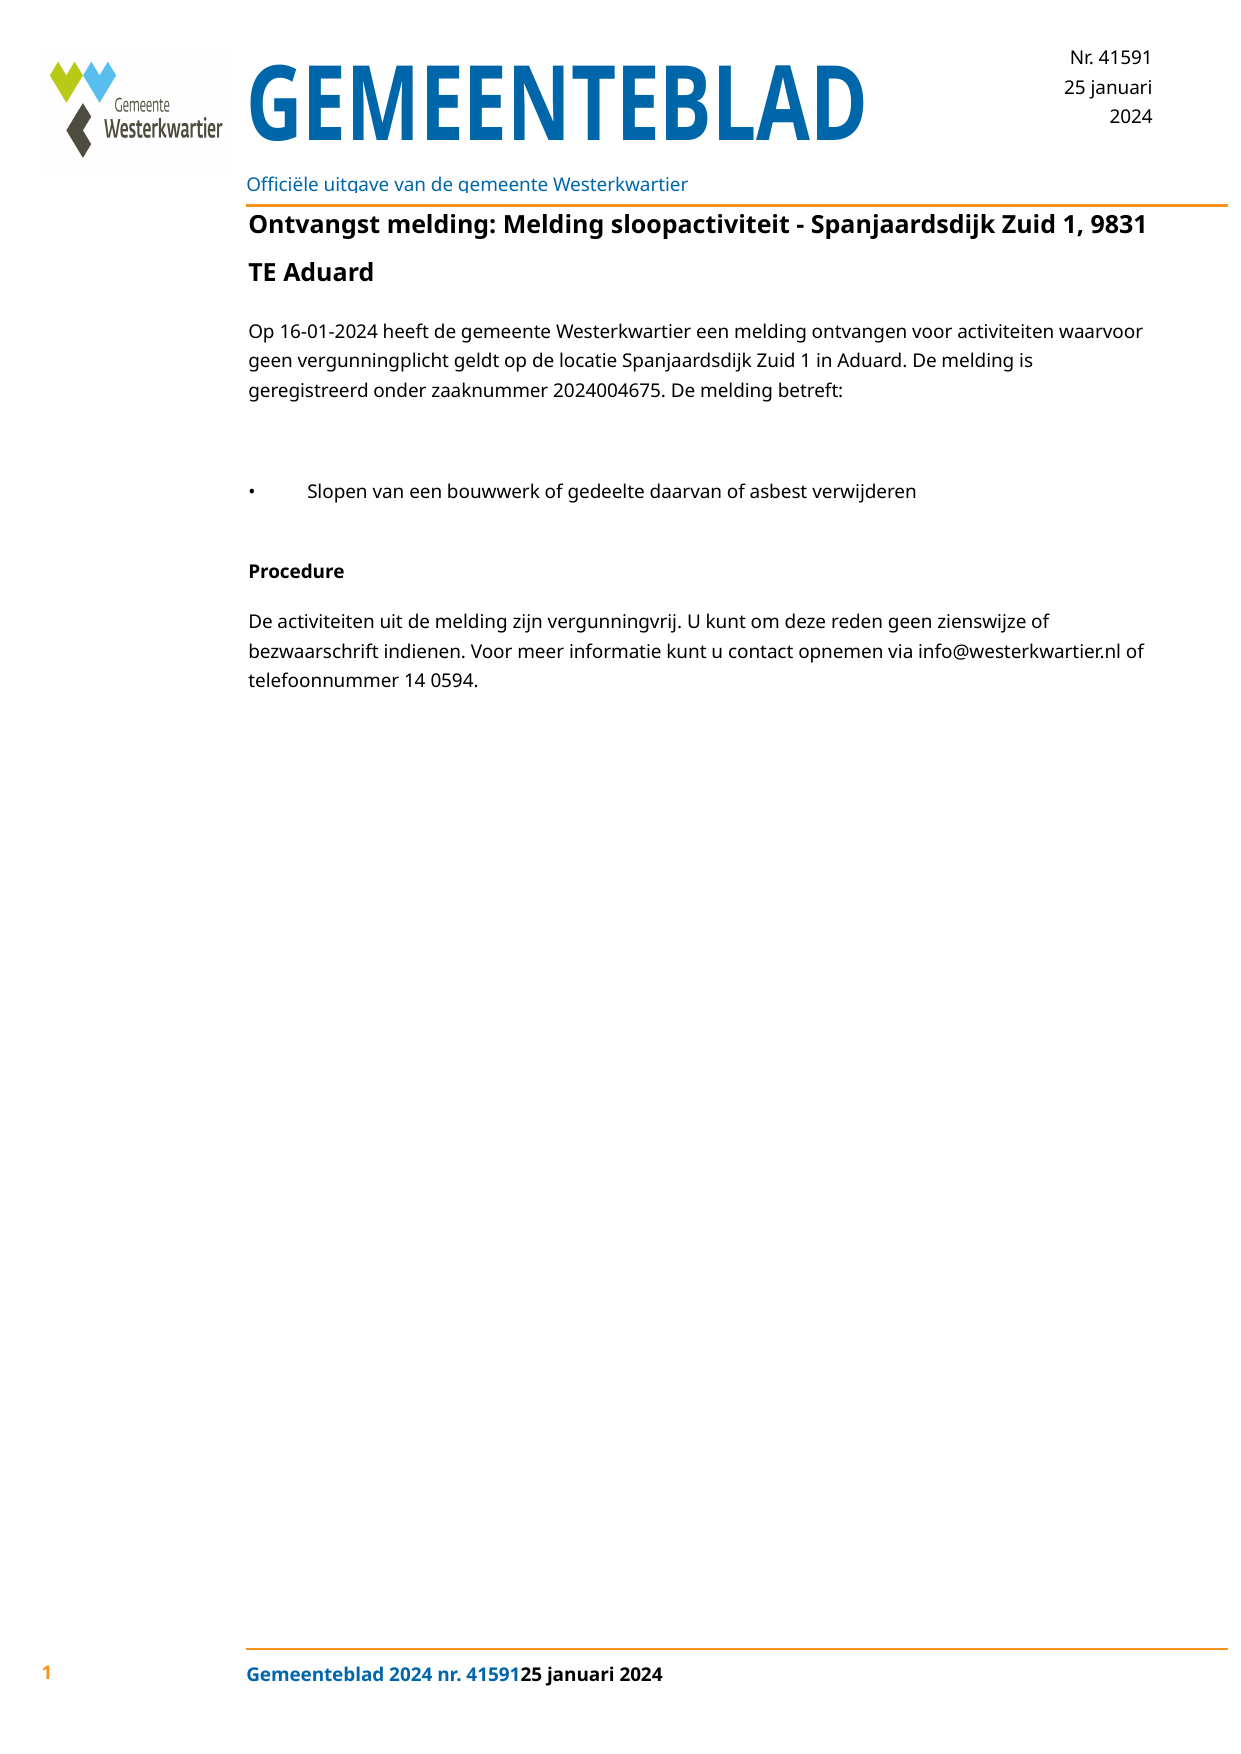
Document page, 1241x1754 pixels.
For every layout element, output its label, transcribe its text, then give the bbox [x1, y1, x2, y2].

picture [41, 47, 231, 172]
text Op 16-01-2024 heeft de gemeente Westerkwartier een melding ontvangen voor activiteiten waarvoor geen vergunningplicht geldt op de locatie Spanjaardsdijk Zuid 1 in Aduard. De melding is geregistreerd onder zaaknummer 2024004675. De melding betreft: [248, 318, 1152, 403]
text Procedure [248, 558, 1152, 584]
text De activiteiten uit de melding zijn vergunningvrij. U kunt om deze reden geen zienswijze of bezwaarschrift indienen. Voor meer informatie kunt u contact opnemen via info@westerkwartier.nl of telefoonnummer 14 0594. [248, 608, 1152, 693]
list Slopen van een bouwwerk of gedeelte daarvan of asbest verwijderen [248, 478, 1152, 504]
text Ontvangst melding: Melding sloopactiviteit - Spanjaardsdijk Zuid 1, 9831 TE Aduard [248, 207, 1152, 288]
